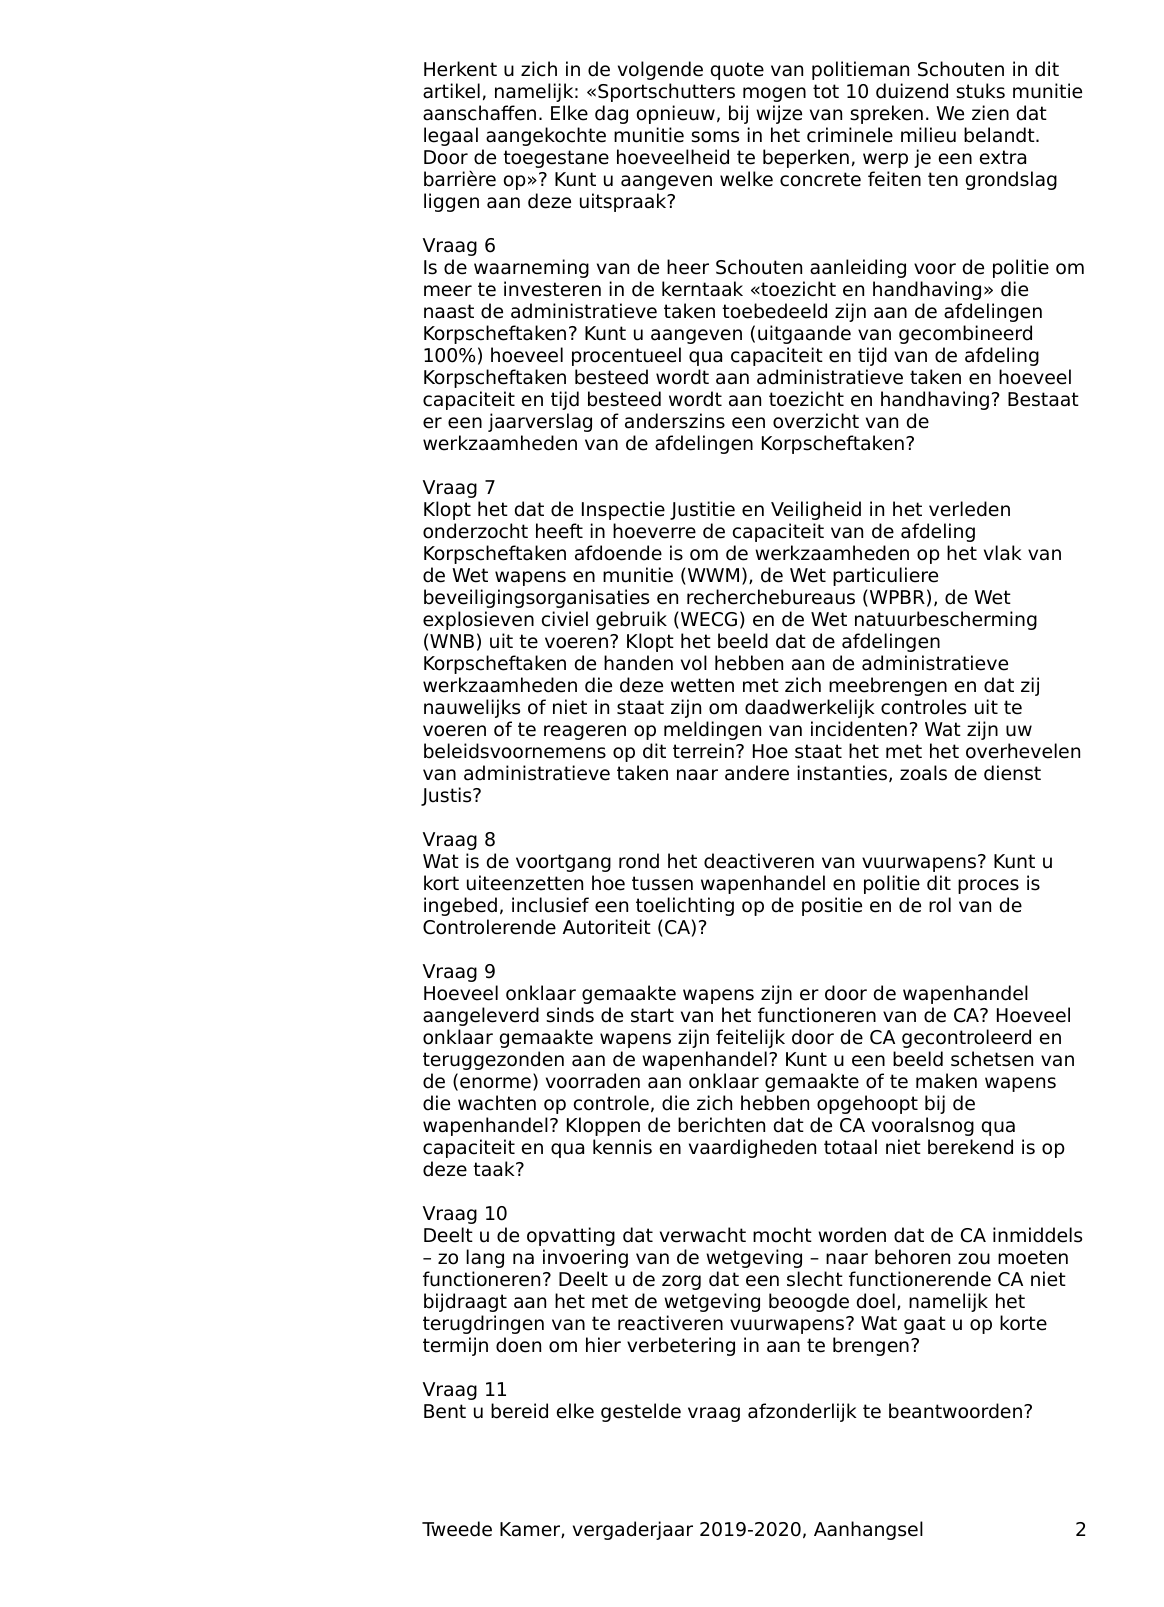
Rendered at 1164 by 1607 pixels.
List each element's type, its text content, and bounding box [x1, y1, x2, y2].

text Is de waarneming van de heer Schouten aanleiding voor de politie om meer te investeren in de kerntaak «toezicht en handhaving» die naast de administratieve taken toebedeeld zijn aan de afdelingen Korpscheftaken? Kunt u aangeven (uitgaande van gecombineerd 100%) hoeveel procentueel qua capaciteit en tijd van de afdeling Korpscheftaken besteed wordt aan administratieve taken en hoeveel capaciteit en tijd besteed wordt aan toezicht en handhaving? Bestaat er een jaarverslag of anderszins een overzicht van de werkzaamheden van de afdelingen Korpscheftaken? [422, 257, 1087, 455]
text Vraag 7 [422, 477, 1087, 499]
text Vraag 9 [422, 961, 1087, 983]
text Deelt u de opvatting dat verwacht mocht worden dat de CA inmiddels – zo lang na invoering van de wetgeving – naar behoren zou moeten functioneren? Deelt u de zorg dat een slecht functionerende CA niet bijdraagt aan het met de wetgeving beoogde doel, namelijk het terugdringen van te reactiveren vuurwapens? Wat gaat u op korte termijn doen om hier verbetering in aan te brengen? [422, 1225, 1087, 1357]
text Vraag 10 [422, 1203, 1087, 1225]
text Klopt het dat de Inspectie Justitie en Veiligheid in het verleden onderzocht heeft in hoeverre de capaciteit van de afdeling Korpscheftaken afdoende is om de werkzaamheden op het vlak van de Wet wapens en munitie (WWM), de Wet particuliere beveiligingsorganisaties en recherchebureaus (WPBR), de Wet explosieven civiel gebruik (WECG) en de Wet natuurbescherming (WNB) uit te voeren? Klopt het beeld dat de afdelingen Korpscheftaken de handen vol hebben aan de administratieve werkzaamheden die deze wetten met zich meebrengen en dat zij nauwelijks of niet in staat zijn om daadwerkelijk controles uit te voeren of te reageren op meldingen van incidenten? Wat zijn uw beleidsvoornemens op dit terrein? Hoe staat het met het overhevelen van administratieve taken naar andere instanties, zoals de dienst Justis? [422, 499, 1087, 807]
text Wat is de voortgang rond het deactiveren van vuurwapens? Kunt u kort uiteenzetten hoe tussen wapenhandel en politie dit proces is ingebed, inclusief een toelichting op de positie en de rol van de Controlerende Autoriteit (CA)? [422, 851, 1087, 939]
text Vraag 8 [422, 829, 1087, 851]
text Vraag 6 [422, 235, 1087, 257]
text Bent u bereid elke gestelde vraag afzonderlijk te beantwoorden? [422, 1401, 1087, 1423]
text Hoeveel onklaar gemaakte wapens zijn er door de wapenhandel aangeleverd sinds de start van het functioneren van de CA? Hoeveel onklaar gemaakte wapens zijn feitelijk door de CA gecontroleerd en teruggezonden aan de wapenhandel? Kunt u een beeld schetsen van de (enorme) voorraden aan onklaar gemaakte of te maken wapens die wachten op controle, die zich hebben opgehoopt bij de wapenhandel? Kloppen de berichten dat de CA vooralsnog qua capaciteit en qua kennis en vaardigheden totaal niet berekend is op deze taak? [422, 983, 1087, 1181]
text Herkent u zich in de volgende quote van politieman Schouten in dit artikel, namelijk: «Sportschutters mogen tot 10 duizend stuks munitie aanschaffen. Elke dag opnieuw, bij wijze van spreken. We zien dat legaal aangekochte munitie soms in het criminele milieu belandt. Door de toegestane hoeveelheid te beperken, werp je een extra barrière op»? Kunt u aangeven welke concrete feiten ten grondslag liggen aan deze uitspraak? [422, 59, 1087, 213]
text Vraag 11 [422, 1379, 1087, 1401]
